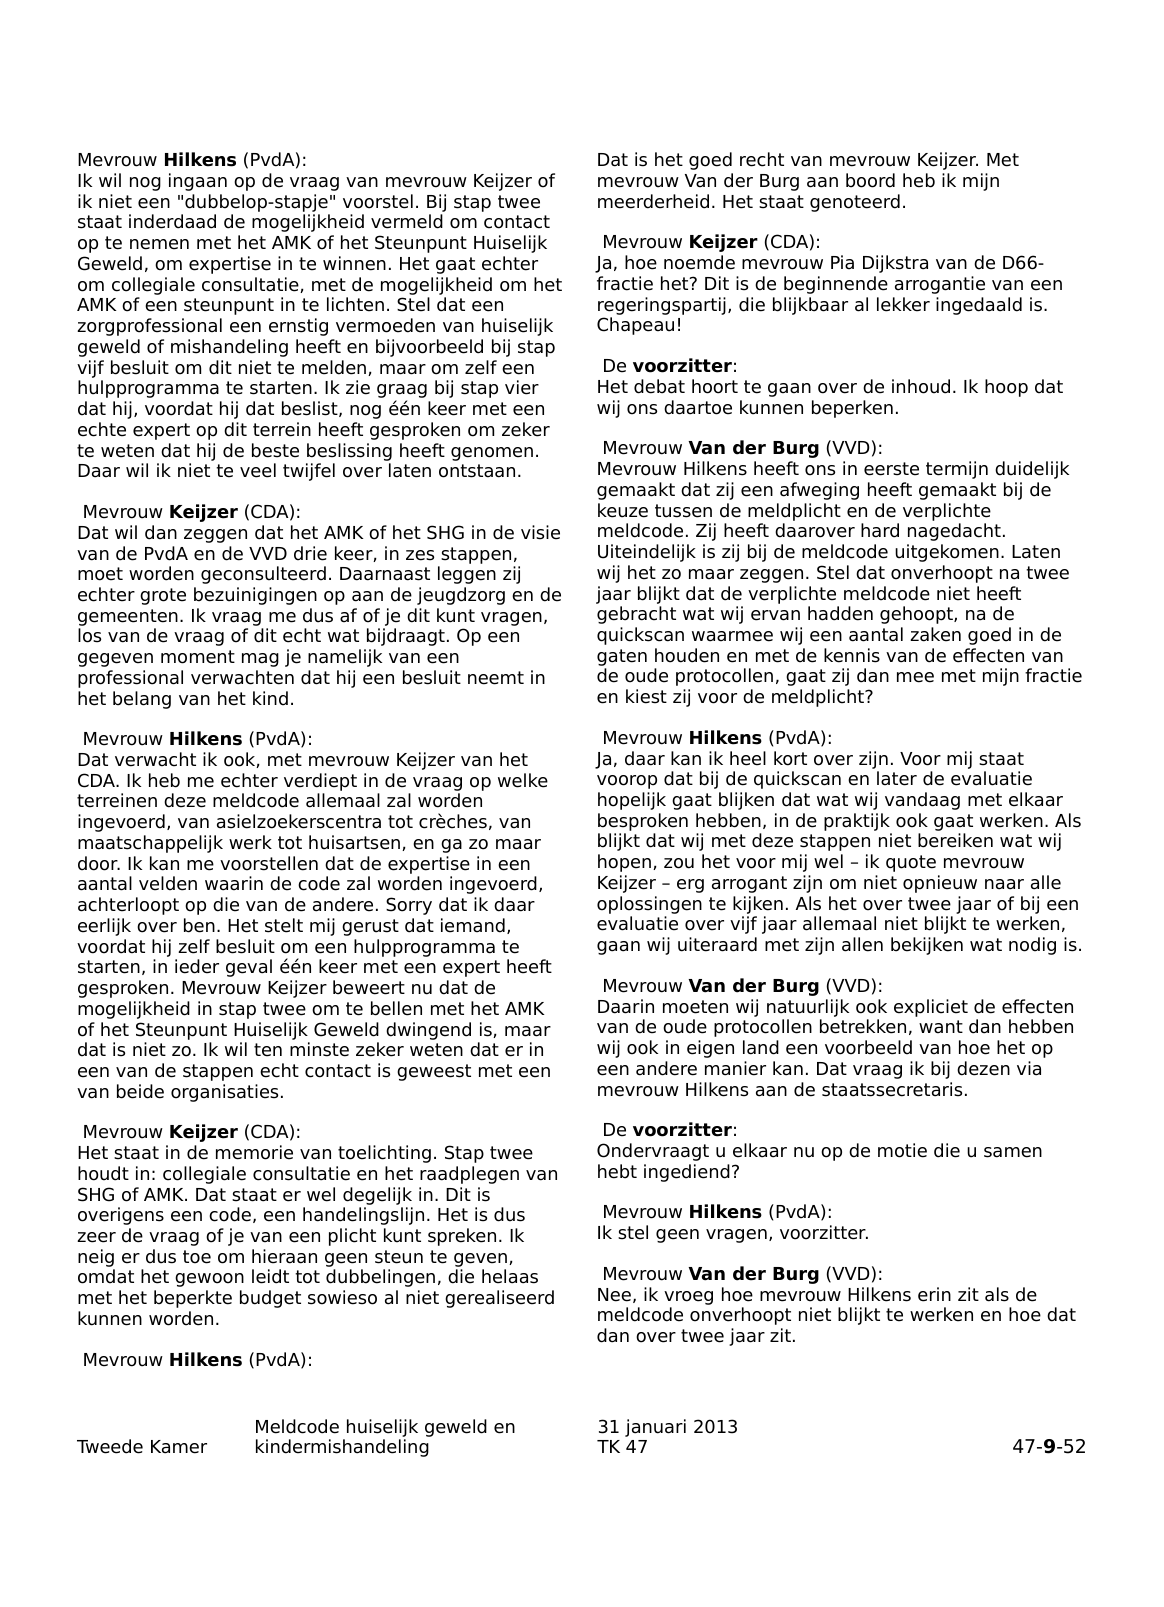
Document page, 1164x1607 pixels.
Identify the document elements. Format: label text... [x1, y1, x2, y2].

text Het staat in de memorie van toelichting. Stap twee houdt in: collegiale consultatie en het raadplegen van SHG of AMK. Dat staat er wel degelijk in. Dit is overigens een code, een handelingslijn. Het is dus zeer de vraag of je van een plicht kunt spreken. Ik neig er dus toe om hieraan geen steun te geven, omdat het gewoon leidt tot dubbelingen, die helaas met het beperkte budget sowieso al niet gerealiseerd kunnen worden. [77, 1143, 567, 1329]
text Mevrouw Hilkens (PvdA): [596, 1202, 1087, 1223]
text Mevrouw Keijzer (CDA): [596, 232, 1087, 253]
text Ik wil nog ingaan op de vraag van mevrouw Keijzer of ik niet een "dubbelop-stapje" voorstel. Bij stap twee staat inderdaad de mogelijkheid vermeld om contact op te nemen met het AMK of het Steunpunt Huiselijk Geweld, om expertise in te winnen. Het gaat echter om collegiale consultatie, met de mogelijkheid om het AMK of een steunpunt in te lichten. Stel dat een zorgprofessional een ernstig vermoeden van huiselijk geweld of mishandeling heeft en bijvoorbeeld bij stap vijf besluit om dit niet te melden, maar om zelf een hulpprogramma te starten. Ik zie graag bij stap vier dat hij, voordat hij dat beslist, nog één keer met een echte expert op dit terrein heeft gesproken om zeker te weten dat hij de beste beslissing heeft genomen. Daar wil ik niet te veel twijfel over laten ontstaan. [77, 171, 567, 482]
text Ik stel geen vragen, voorzitter. [596, 1223, 1087, 1244]
text Dat is het goed recht van mevrouw Keijzer. Met mevrouw Van der Burg aan boord heb ik mijn meerderheid. Het staat genoteerd. [596, 150, 1087, 212]
text Mevrouw Van der Burg (VVD): [596, 1264, 1087, 1284]
text De voorzitter: [596, 356, 1087, 377]
text De voorzitter: [596, 1120, 1087, 1141]
text Mevrouw Hilkens heeft ons in eerste termijn duidelijk gemaakt dat zij een afweging heeft gemaakt bij de keuze tussen de meldplicht en de verplichte meldcode. Zij heeft daarover hard nagedacht. Uiteindelijk is zij bij de meldcode uitgekomen. Laten wij het zo maar zeggen. Stel dat onverhoopt na twee jaar blijkt dat de verplichte meldcode niet heeft gebracht wat wij ervan hadden gehoopt, na de quickscan waarmee wij een aantal zaken goed in de gaten houden en met de kennis van de effecten van de oude protocollen, gaat zij dan mee met mijn fractie en kiest zij voor de meldplicht? [596, 459, 1087, 708]
text Dat wil dan zeggen dat het AMK of het SHG in de visie van de PvdA en de VVD drie keer, in zes stappen, moet worden geconsulteerd. Daarnaast leggen zij echter grote bezuinigingen op aan de jeugdzorg en de gemeenten. Ik vraag me dus af of je dit kunt vragen, los van de vraag of dit echt wat bijdraagt. Op een gegeven moment mag je namelijk van een professional verwachten dat hij een besluit neemt in het belang van het kind. [77, 523, 567, 709]
text Mevrouw Hilkens (PvdA): [77, 729, 567, 750]
text Ja, hoe noemde mevrouw Pia Dijkstra van de D66-fractie het? Dit is de beginnende arrogantie van een regeringspartij, die blijkbaar al lekker ingedaald is. Chapeau! [596, 253, 1087, 336]
text Ja, daar kan ik heel kort over zijn. Voor mij staat voorop dat bij de quickscan en later de evaluatie hopelijk gaat blijken dat wat wij vandaag met elkaar besproken hebben, in de praktijk ook gaat werken. Als blijkt dat wij met deze stappen niet bereiken wat wij hopen, zou het voor mij wel – ik quote mevrouw Keijzer – erg arrogant zijn om niet opnieuw naar alle oplossingen te kijken. Als het over twee jaar of bij een evaluatie over vijf jaar allemaal niet blijkt te werken, gaan wij uiteraard met zijn allen bekijken wat nodig is. [596, 748, 1087, 956]
text Mevrouw Hilkens (PvdA): [596, 728, 1087, 748]
text Het debat hoort te gaan over de inhoud. Ik hoop dat wij ons daartoe kunnen beperken. [596, 377, 1087, 418]
text Mevrouw Hilkens (PvdA): [77, 1349, 567, 1370]
text Mevrouw Keijzer (CDA): [77, 502, 567, 523]
text Nee, ik vroeg hoe mevrouw Hilkens erin zit als de meldcode onverhoopt niet blijkt te werken en hoe dat dan over twee jaar zit. [596, 1284, 1087, 1347]
text Mevrouw Van der Burg (VVD): [596, 976, 1087, 996]
text Mevrouw Keijzer (CDA): [77, 1122, 567, 1143]
text Dat verwacht ik ook, met mevrouw Keijzer van het CDA. Ik heb me echter verdiept in de vraag op welke terreinen deze meldcode allemaal zal worden ingevoerd, van asielzoekerscentra tot crèches, van maatschappelijk werk tot huisartsen, en ga zo maar door. Ik kan me voorstellen dat de expertise in een aantal velden waarin de code zal worden ingevoerd, achterloopt op die van de andere. Sorry dat ik daar eerlijk over ben. Het stelt mij gerust dat iemand, voordat hij zelf besluit om een hulpprogramma te starten, in ieder geval één keer met een expert heeft gesproken. Mevrouw Keijzer beweert nu dat de mogelijkheid in stap twee om te bellen met het AMK of het Steunpunt Huiselijk Geweld dwingend is, maar dat is niet zo. Ik wil ten minste zeker weten dat er in een van de stappen echt contact is geweest met een van beide organisaties. [77, 750, 567, 1102]
text Mevrouw Van der Burg (VVD): [596, 438, 1087, 459]
text Ondervraagt u elkaar nu op de motie die u samen hebt ingediend? [596, 1141, 1087, 1182]
text Daarin moeten wij natuurlijk ook expliciet de effecten van de oude protocollen betrekken, want dan hebben wij ook in eigen land een voorbeeld van hoe het op een andere manier kan. Dat vraag ik bij dezen via mevrouw Hilkens aan de staatssecretaris. [596, 996, 1087, 1100]
text Mevrouw Hilkens (PvdA): [77, 150, 567, 171]
